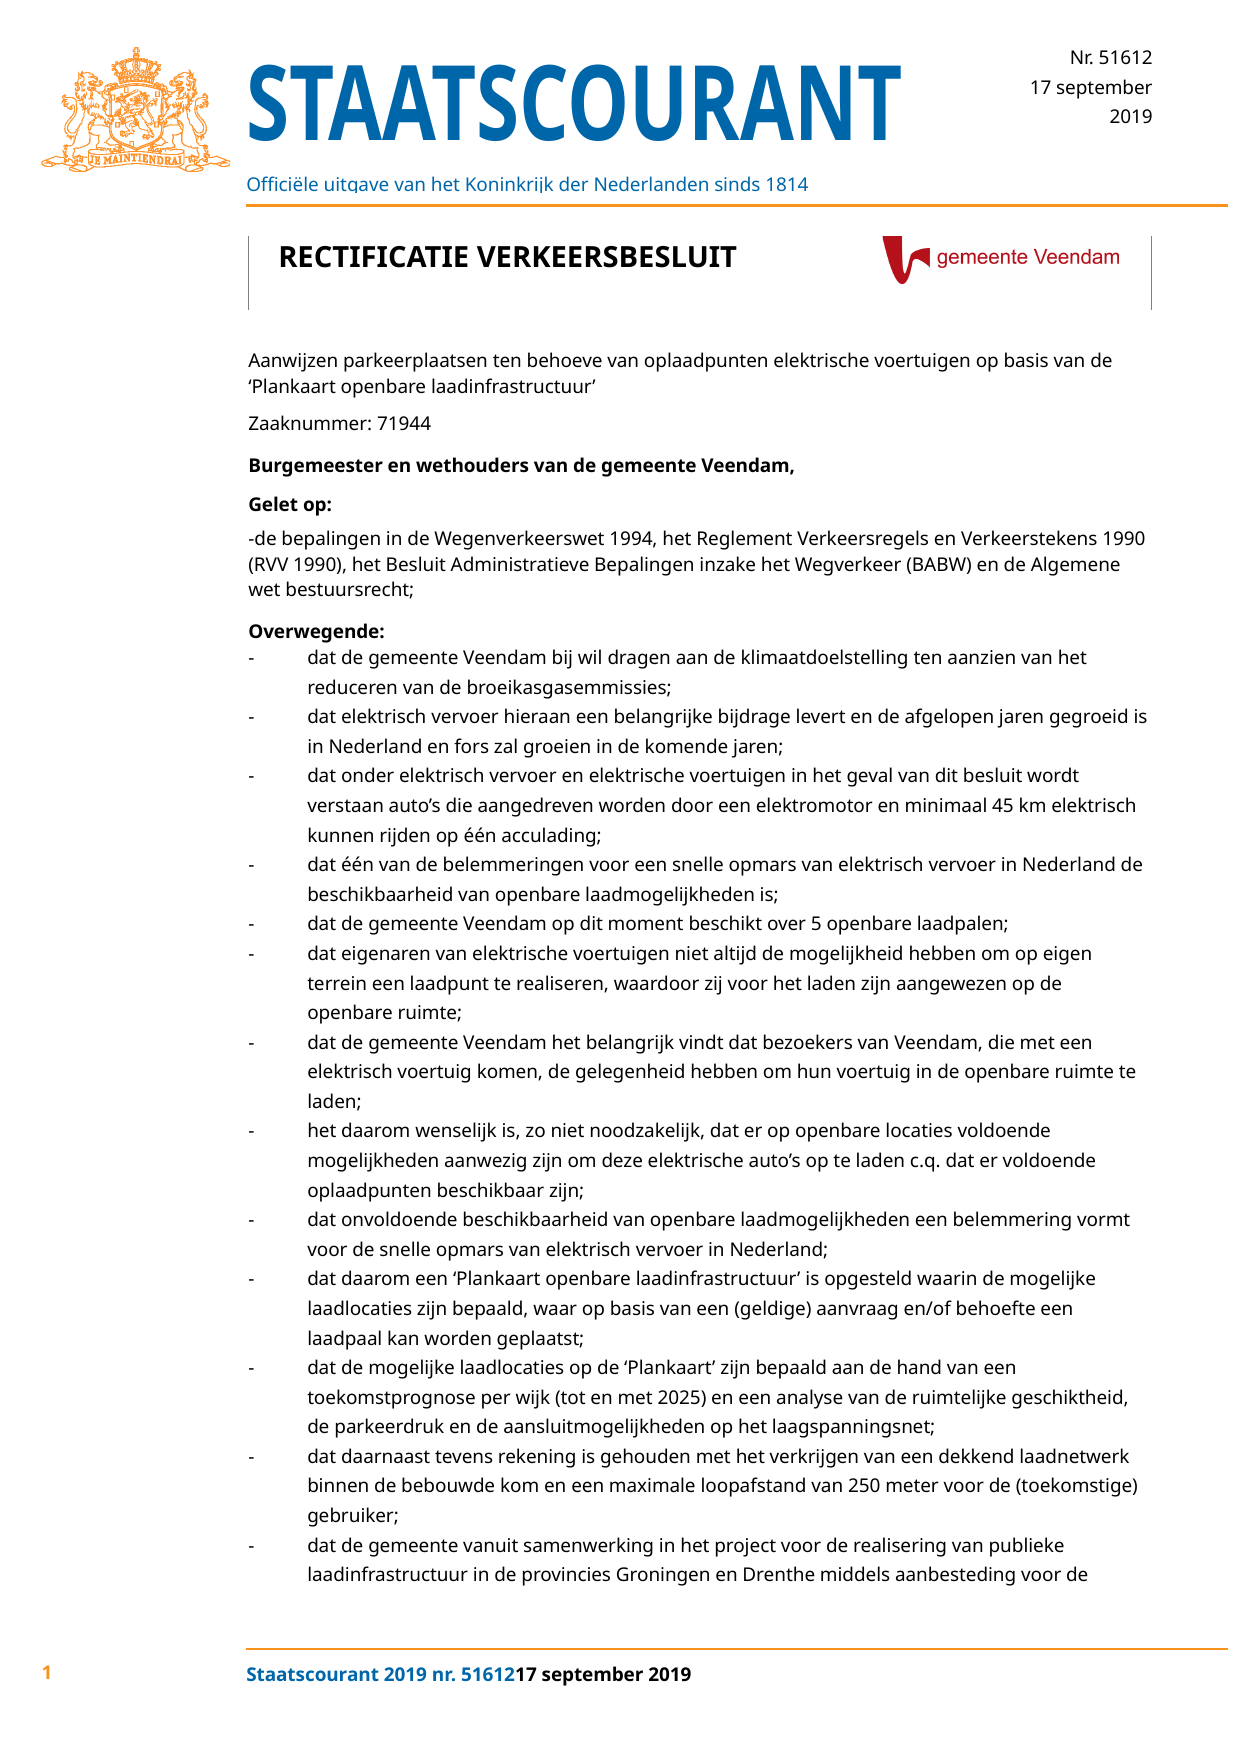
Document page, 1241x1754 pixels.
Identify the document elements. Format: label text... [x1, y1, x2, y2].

picture [41, 47, 231, 172]
table_header [850, 236, 1151, 310]
picture [882, 236, 1119, 284]
text Overwegende: [248, 618, 1152, 644]
table_header RECTIFICATIE VERKEERSBESLUIT [249, 236, 850, 310]
list dat eigenaren van elektrische voertuigen niet altijd de mogelijkheid hebben om op eigen terrein een laadpunt te realiseren, waardoor zij voor het laden zijn aangewezen op de openbare ruimte; [248, 940, 1152, 1025]
text Aanwijzen parkeerplaatsen ten behoeve van oplaadpunten elektrische voertuigen op basis van de ‘Plankaart openbare laadinfrastructuur’ [248, 348, 1152, 399]
list dat elektrisch vervoer hieraan een belangrijke bijdrage levert en de afgelopen jaren gegroeid is in Nederland en fors zal groeien in de komende jaren; [248, 703, 1152, 759]
list het daarom wenselijk is, zo niet noodzakelijk, dat er op openbare locaties voldoende mogelijkheden aanwezig zijn om deze elektrische auto’s op te laden c.q. dat er voldoende oplaadpunten beschikbaar zijn; [248, 1118, 1152, 1202]
list dat daarom een ‘Plankaart openbare laadinfrastructuur’ is opgesteld waarin de mogelijke laadlocaties zijn bepaald, waar op basis van een (geldige) aanvraag en/of behoefte een laadpaal kan worden geplaatst; [248, 1266, 1152, 1350]
text -de bepalingen in de Wegenverkeerswet 1994, het Reglement Verkeersregels en Verkeerstekens 1990 (RVV 1990), het Besluit Administratieve Bepalingen inzake het Wegverkeer (BABW) en de Algemene wet bestuursrecht; [248, 525, 1152, 602]
list dat onder elektrisch vervoer en elektrische voertuigen in het geval van dit besluit wordt verstaan auto’s die aangedreven worden door een elektromotor en minimaal 45 km elektrisch kunnen rijden op één acculading; [248, 763, 1152, 847]
text Zaaknummer: 71944 [248, 410, 1152, 436]
list dat de mogelijke laadlocaties op de ‘Plankaart’ zijn bepaald aan de hand van een toekomstprognose per wijk (tot en met 2025) en een analyse van de ruimtelijke geschiktheid, de parkeerdruk en de aansluitmogelijkheden op het laagspanningsnet; [248, 1354, 1152, 1439]
list dat de gemeente vanuit samenwerking in het project voor de realisering van publieke laadinfrastructuur in de provincies Groningen en Drenthe middels aanbesteding voor de [248, 1532, 1152, 1587]
list dat onvoldoende beschikbaarheid van openbare laadmogelijkheden een belemmering vormt voor de snelle opmars van elektrisch vervoer in Nederland; [248, 1206, 1152, 1262]
list dat daarnaast tevens rekening is gehouden met het verkrijgen van een dekkend laadnetwerk binnen de bebouwde kom en een maximale loopafstand van 250 meter voor de (toekomstige) gebruiker; [248, 1443, 1152, 1528]
list dat de gemeente Veendam op dit moment beschikt over 5 openbare laadpalen; [248, 911, 1152, 936]
list dat één van de belemmeringen voor een snelle opmars van elektrisch vervoer in Nederland de beschikbaarheid van openbare laadmogelijkheden is; [248, 851, 1152, 907]
list dat de gemeente Veendam het belangrijk vindt dat bezoekers van Veendam, die met een elektrisch voertuig komen, de gelegenheid hebben om hun voertuig in de openbare ruimte te laden; [248, 1029, 1152, 1114]
text Burgemeester en wethouders van de gemeente Veendam, [248, 452, 1152, 478]
list dat de gemeente Veendam bij wil dragen aan de klimaatdoelstelling ten aanzien van het reduceren van de broeikasgasemmissies; [248, 644, 1152, 699]
text Gelet op: [248, 491, 1152, 517]
